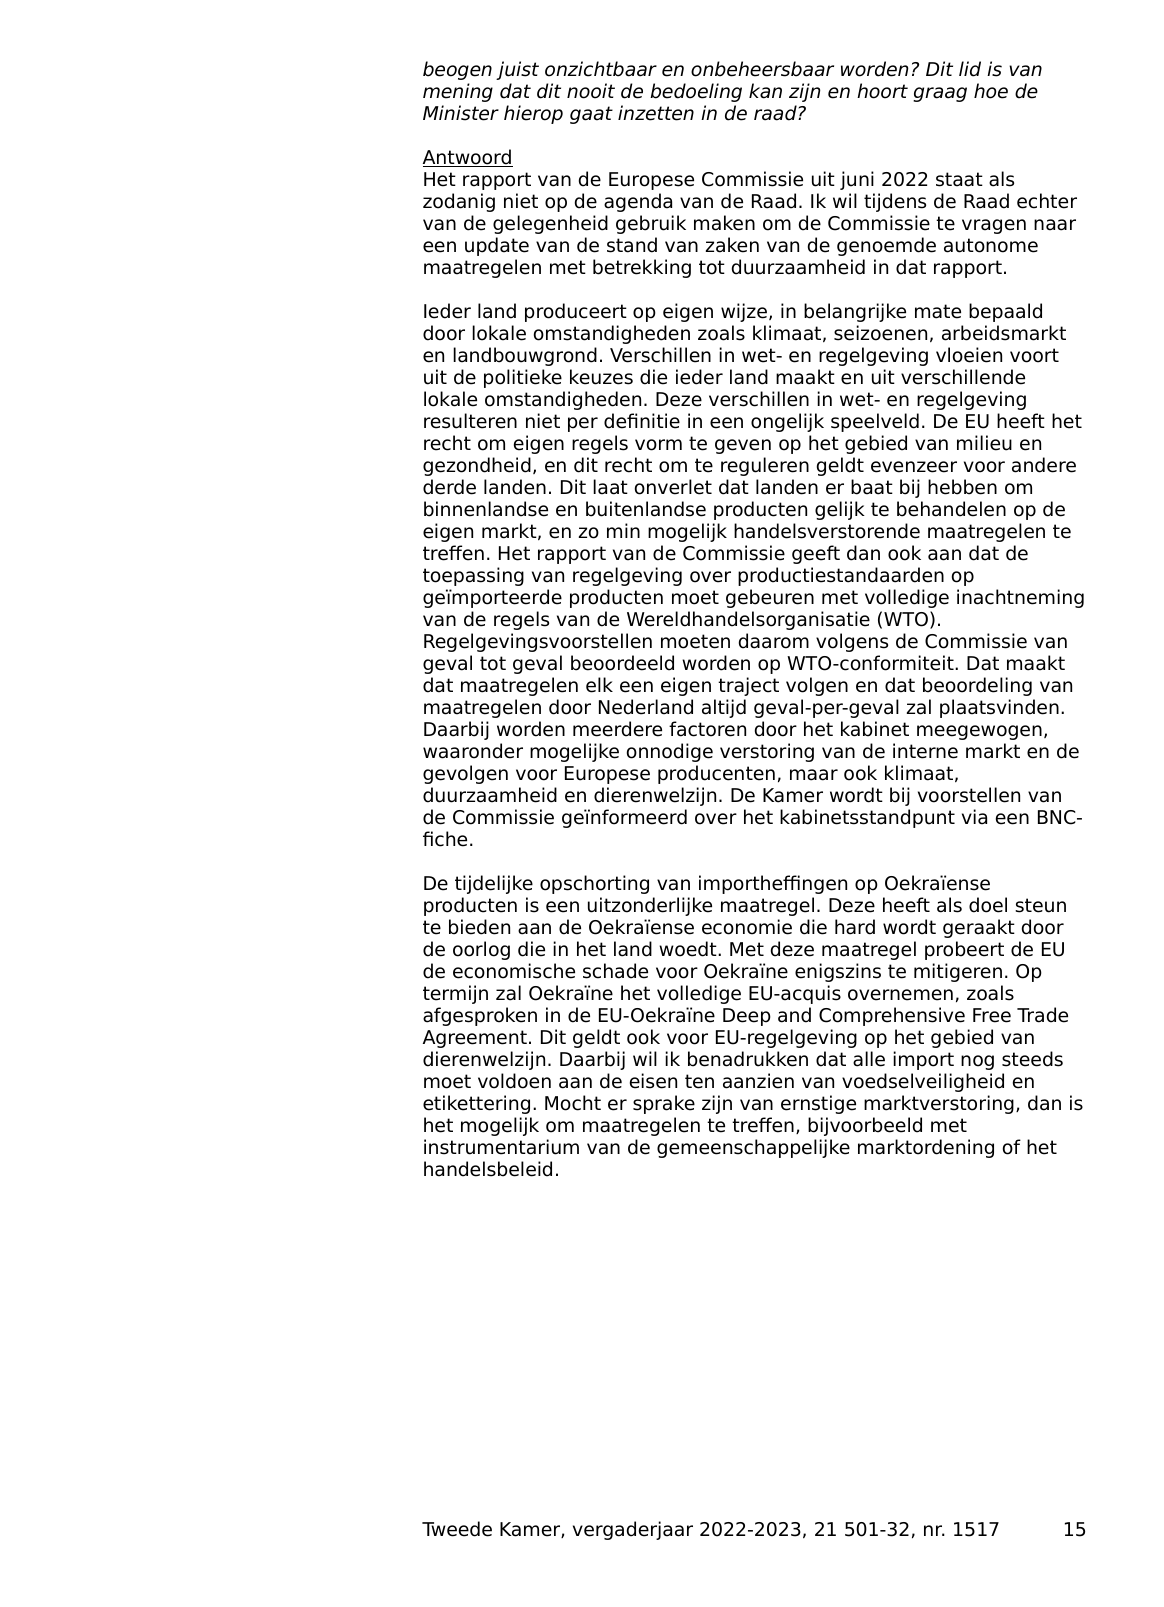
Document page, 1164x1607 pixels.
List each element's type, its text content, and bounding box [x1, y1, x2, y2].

text beogen juist onzichtbaar en onbeheersbaar worden? Dit lid is van mening dat dit nooit de bedoeling kan zijn en hoort graag hoe de Minister hierop gaat inzetten in de raad? [422, 59, 1087, 125]
text Antwoord [422, 147, 1087, 169]
text Het rapport van de Europese Commissie uit juni 2022 staat als zodanig niet op de agenda van de Raad. Ik wil tijdens de Raad echter van de gelegenheid gebruik maken om de Commissie te vragen naar een update van de stand van zaken van de genoemde autonome maatregelen met betrekking tot duurzaamheid in dat rapport. [422, 169, 1087, 279]
text De tijdelijke opschorting van importheffingen op Oekraïense producten is een uitzonderlijke maatregel. Deze heeft als doel steun te bieden aan de Oekraïense economie die hard wordt geraakt door de oorlog die in het land woedt. Met deze maatregel probeert de EU de economische schade voor Oekraïne enigszins te mitigeren. Op termijn zal Oekraïne het volledige EU-acquis overnemen, zoals afgesproken in de EU-Oekraïne Deep and Comprehensive Free Trade Agreement. Dit geldt ook voor EU-regelgeving op het gebied van dierenwelzijn. Daarbij wil ik benadrukken dat alle import nog steeds moet voldoen aan de eisen ten aanzien van voedselveiligheid en etikettering. Mocht er sprake zijn van ernstige marktverstoring, dan is het mogelijk om maatregelen te treffen, bijvoorbeeld met instrumentarium van de gemeenschappelijke marktordening of het handelsbeleid. [422, 873, 1087, 1181]
text Ieder land produceert op eigen wijze, in belangrijke mate bepaald door lokale omstandigheden zoals klimaat, seizoenen, arbeidsmarkt en landbouwgrond. Verschillen in wet- en regelgeving vloeien voort uit de politieke keuzes die ieder land maakt en uit verschillende lokale omstandigheden. Deze verschillen in wet- en regelgeving resulteren niet per definitie in een ongelijk speelveld. De EU heeft het recht om eigen regels vorm te geven op het gebied van milieu en gezondheid, en dit recht om te reguleren geldt evenzeer voor andere derde landen. Dit laat onverlet dat landen er baat bij hebben om binnenlandse en buitenlandse producten gelijk te behandelen op de eigen markt, en zo min mogelijk handelsverstorende maatregelen te treffen. Het rapport van de Commissie geeft dan ook aan dat de toepassing van regelgeving over productiestandaarden op geïmporteerde producten moet gebeuren met volledige inachtneming van de regels van de Wereldhandelsorganisatie (WTO). Regelgevingsvoorstellen moeten daarom volgens de Commissie van geval tot geval beoordeeld worden op WTO-conformiteit. Dat maakt dat maatregelen elk een eigen traject volgen en dat beoordeling van maatregelen door Nederland altijd geval-per-geval zal plaatsvinden. Daarbij worden meerdere factoren door het kabinet meegewogen, waaronder mogelijke onnodige verstoring van de interne markt en de gevolgen voor Europese producenten, maar ook klimaat, duurzaamheid en dierenwelzijn. De Kamer wordt bij voorstellen van de Commissie geïnformeerd over het kabinetsstandpunt via een BNC-fiche. [422, 301, 1087, 851]
